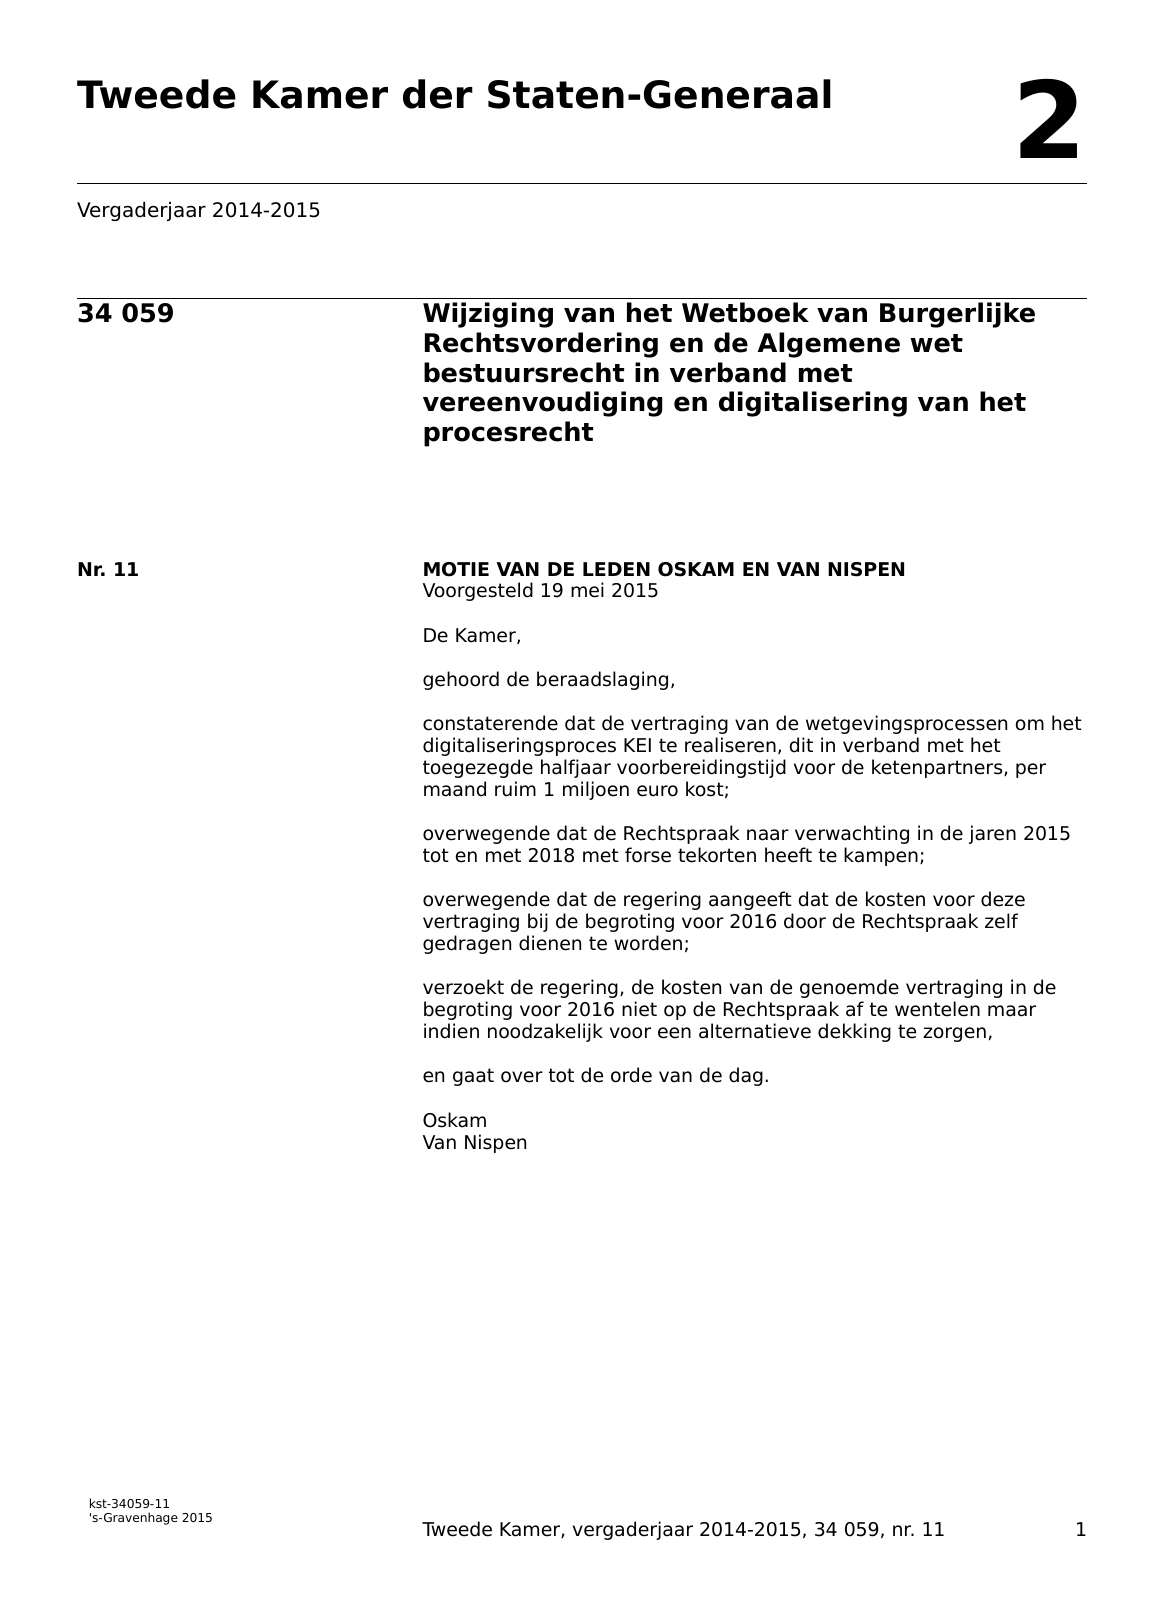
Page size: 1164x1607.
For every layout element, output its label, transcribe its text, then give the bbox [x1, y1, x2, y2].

table_header Tweede Kamer der Staten-Generaal [77, 59, 886, 183]
text constaterende dat de vertraging van de wetgevingsprocessen om het digitaliseringsproces KEI te realiseren, dit in verband met het toegezegde halfjaar voorbereidingstijd voor de ketenpartners, per maand ruim 1 miljoen euro kost; [422, 713, 1087, 801]
subtitle Nr. 11 MOTIE VAN DE LEDEN OSKAM EN VAN NISPEN [77, 558, 1087, 580]
text verzoekt de regering, de kosten van de genoemde vertraging in de begroting voor 2016 niet op de Rechtspraak af te wentelen maar indien noodzakelijk voor een alternatieve dekking te zorgen, [422, 977, 1087, 1043]
text De Kamer, [422, 624, 1087, 647]
text Oskam [422, 1109, 1087, 1132]
subtitle 34 059 Wijziging van het Wetboek van Burgerlijke Rechtsvordering en de Algemene wet bestuursrecht in verband met vereenvoudiging en digitalisering van het procesrecht [77, 299, 1087, 447]
text overwegende dat de regering aangeeft dat de kosten voor deze vertraging bij de begroting voor 2016 door de Rechtspraak zelf gedragen dienen te worden; [422, 889, 1087, 955]
text kst-34059-11 [88, 1497, 323, 1511]
text overwegende dat de Rechtspraak naar verwachting in de jaren 2015 tot en met 2018 met forse tekorten heeft te kampen; [422, 823, 1087, 867]
text 's-Gravenhage 2015 [88, 1511, 323, 1525]
text Van Nispen [422, 1132, 1087, 1153]
text gehoord de beraadslaging, [422, 669, 1087, 691]
text en gaat over tot de orde van de dag. [422, 1065, 1087, 1087]
text Voorgesteld 19 mei 2015 [422, 580, 1087, 602]
table_header 2 [886, 59, 1087, 183]
table_cell Vergaderjaar 2014-2015 [77, 184, 1087, 298]
